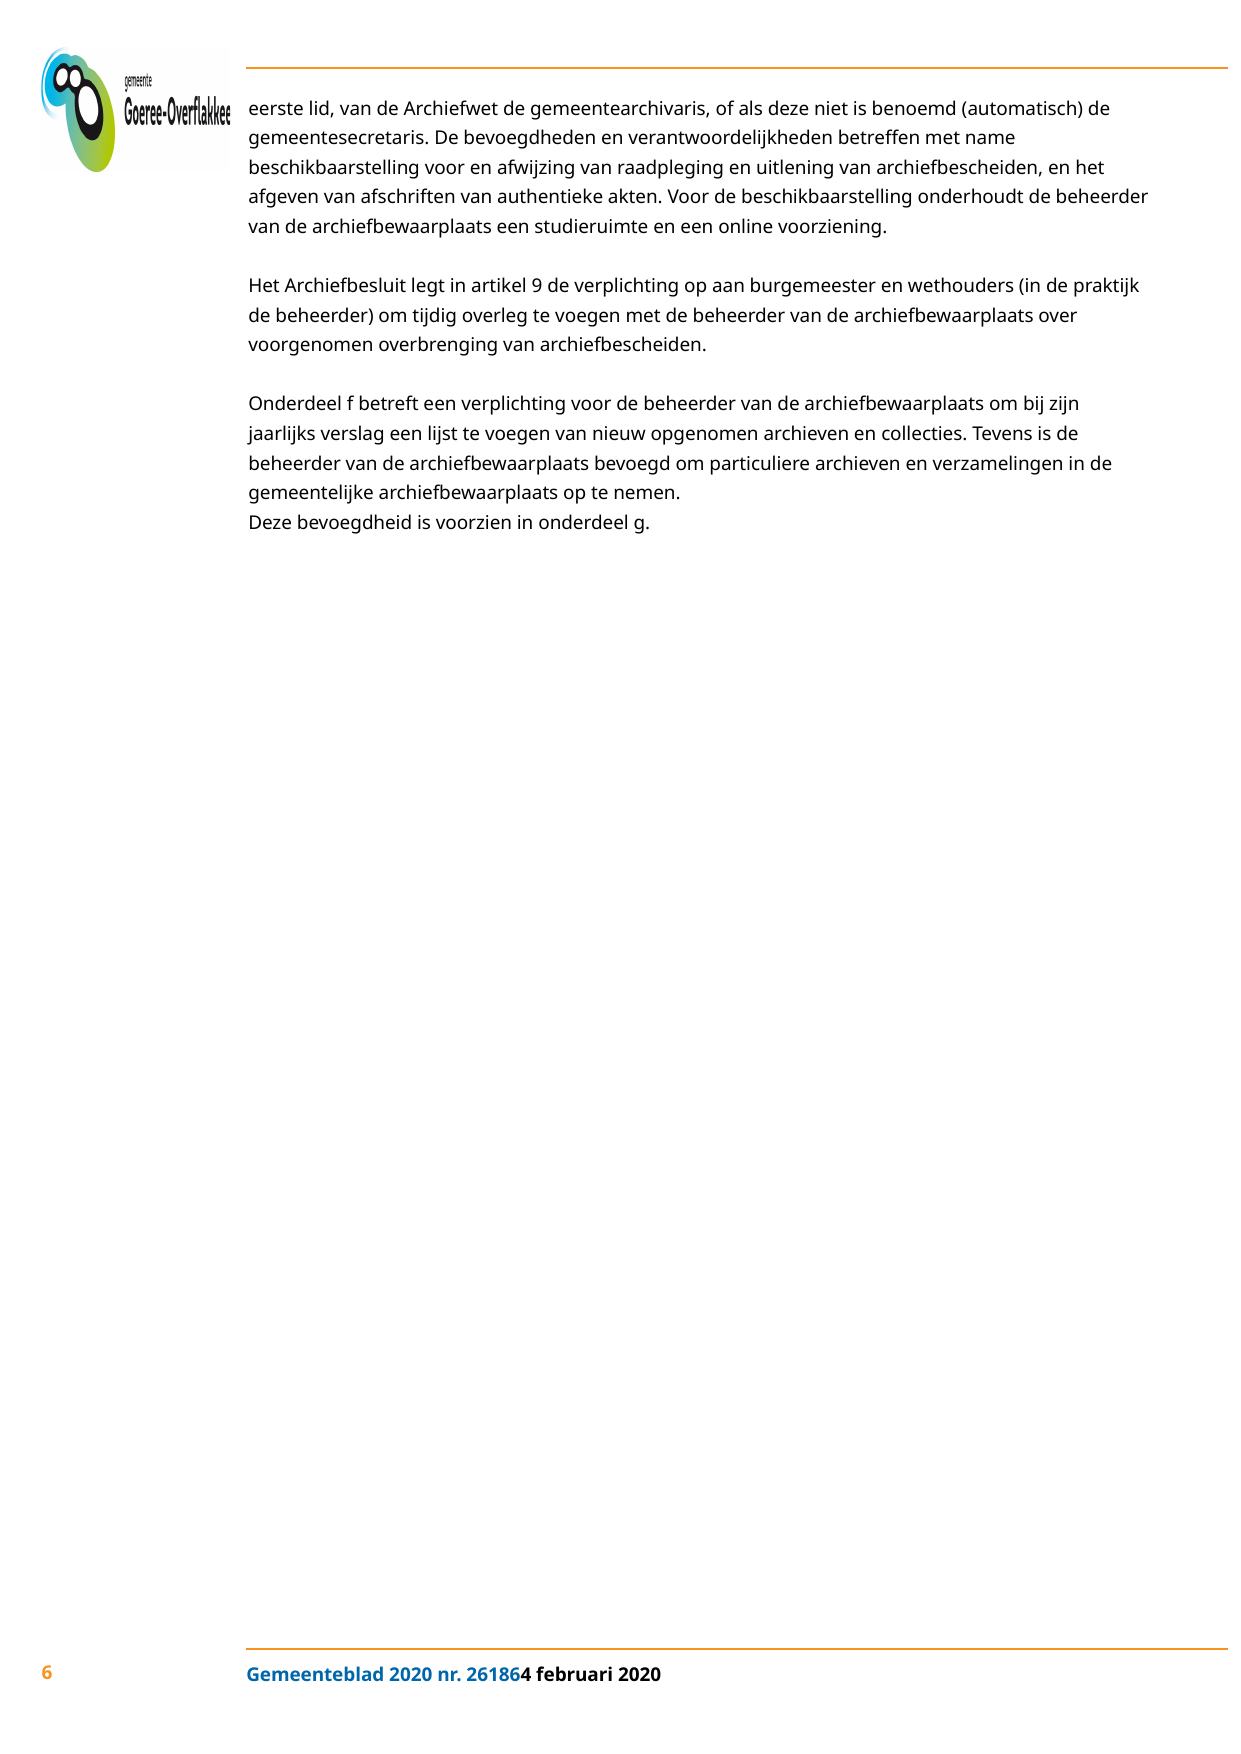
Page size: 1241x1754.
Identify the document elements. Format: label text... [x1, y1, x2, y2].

text Deze bevoegdheid is voorzien in onderdeel g. [248, 509, 1152, 535]
text Onderdeel f betreft een verplichting voor de beheerder van de archiefbewaarplaats om bij zijn jaarlijks verslag een lijst te voegen van nieuw opgenomen archieven en collecties. Tevens is de beheerder van de archiefbewaarplaats bevoegd om particuliere archieven en verzamelingen in de gemeentelijke archiefbewaarplaats op te nemen. [248, 391, 1152, 505]
text Het Archiefbesluit legt in artikel 9 de verplichting op aan burgemeester en wethouders (in de praktijk de beheerder) om tijdig overleg te voegen met de beheerder van de archiefbewaarplaats over voorgenomen overbrenging van archiefbescheiden. [248, 272, 1152, 357]
picture [41, 47, 231, 172]
text eerste lid, van de Archiefwet de gemeentearchivaris, of als deze niet is benoemd (automatisch) de gemeentesecretaris. De bevoegdheden en verantwoordelijkheden betreffen met name beschikbaarstelling voor en afwijzing van raadpleging en uitlening van archiefbescheiden, en het afgeven van afschriften van authentieke akten. Voor de beschikbaarstelling onderhoudt de beheerder van de archiefbewaarplaats een studieruimte en een online voorziening. [248, 95, 1152, 239]
